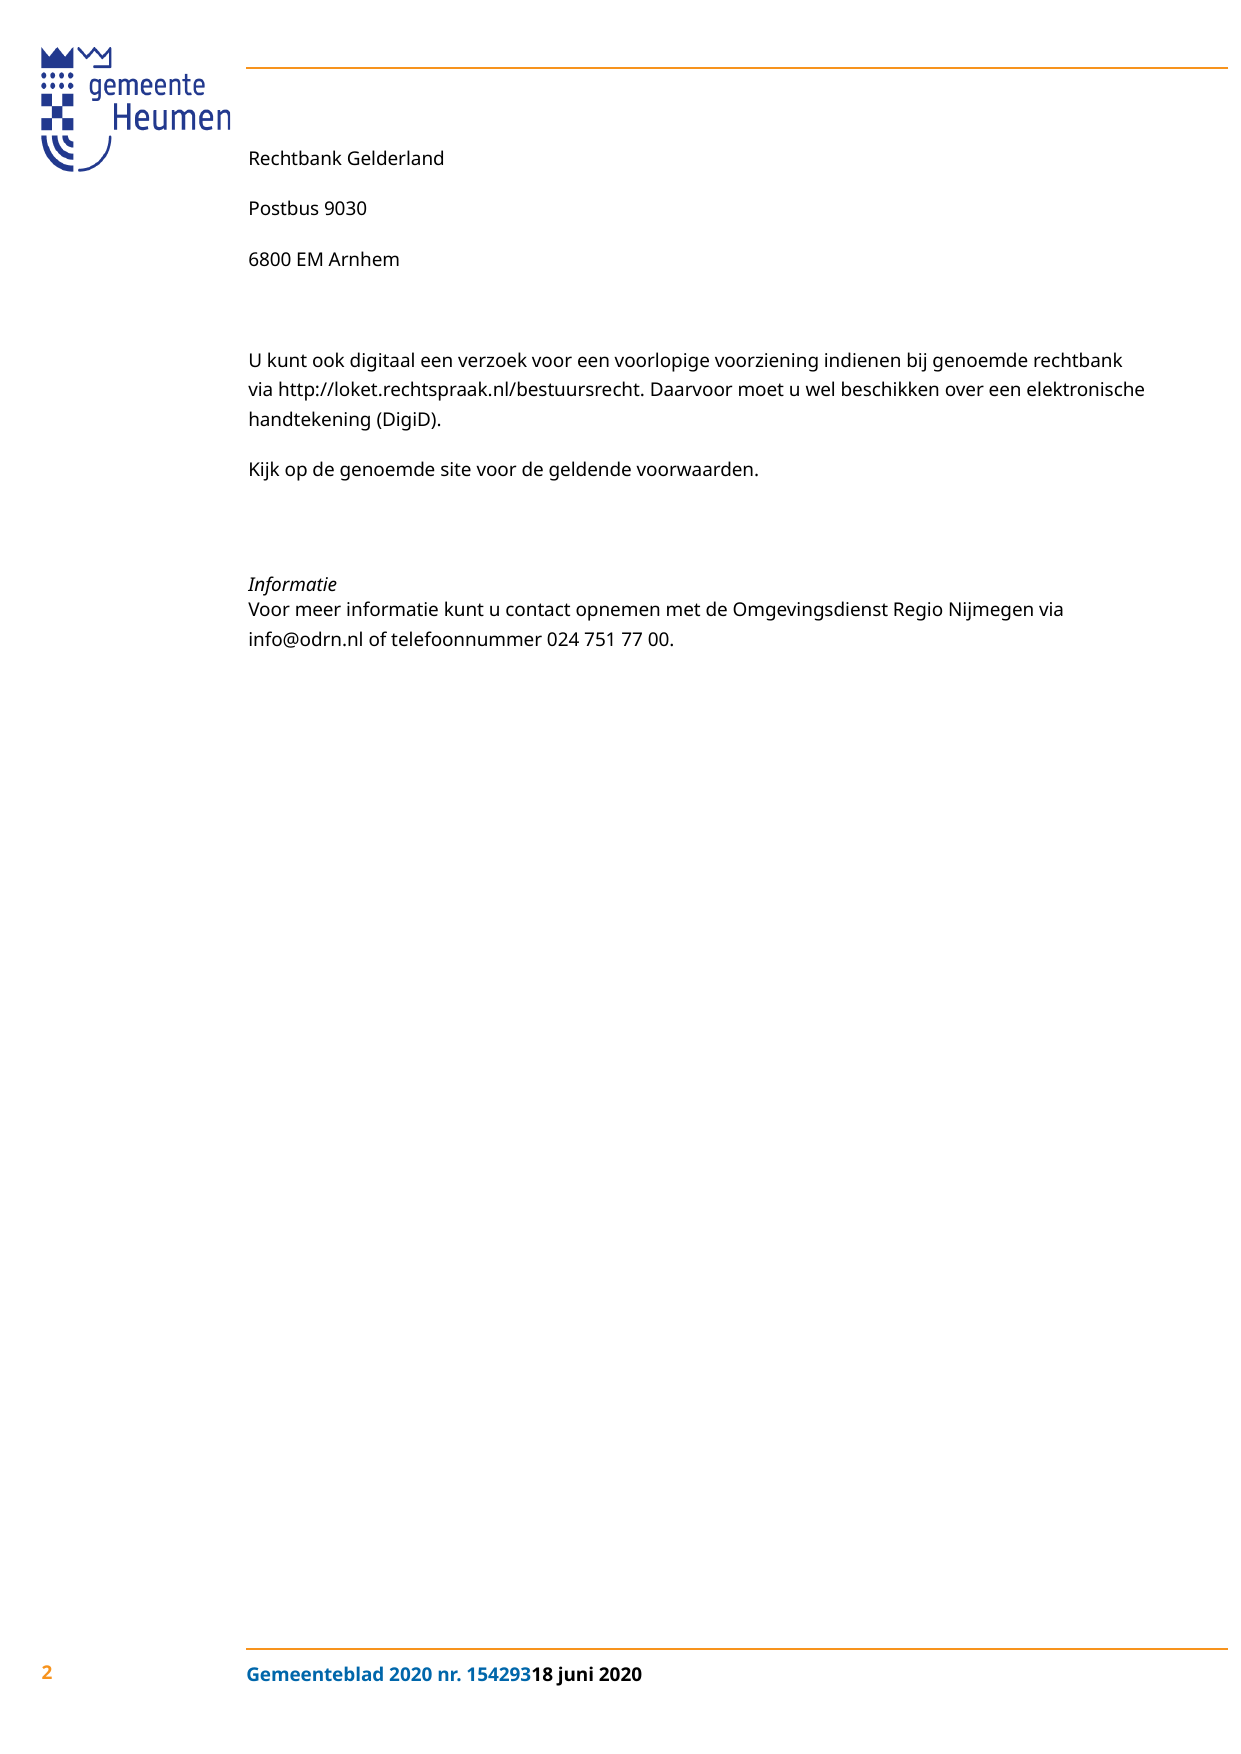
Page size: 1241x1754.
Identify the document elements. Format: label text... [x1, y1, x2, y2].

text Kijk op de genoemde site voor de geldende voorwaarden. [248, 456, 1152, 482]
text U kunt ook digitaal een verzoek voor een voorlopige voorziening indienen bij genoemde rechtbank via http://loket.rechtspraak.nl/bestuursrecht. Daarvoor moet u wel beschikken over een elektronische handtekening (DigiD). [248, 347, 1152, 432]
text 6800 EM Arnhem [248, 246, 1152, 272]
text Postbus 9030 [248, 196, 1152, 221]
text Rechtbank Gelderland [248, 145, 1152, 171]
picture [41, 47, 231, 172]
text Informatie [248, 571, 1152, 597]
text Voor meer informatie kunt u contact opnemen met de Omgevingsdienst Regio Nijmegen via info@odrn.nl of telefoonnummer 024 751 77 00. [248, 597, 1152, 652]
